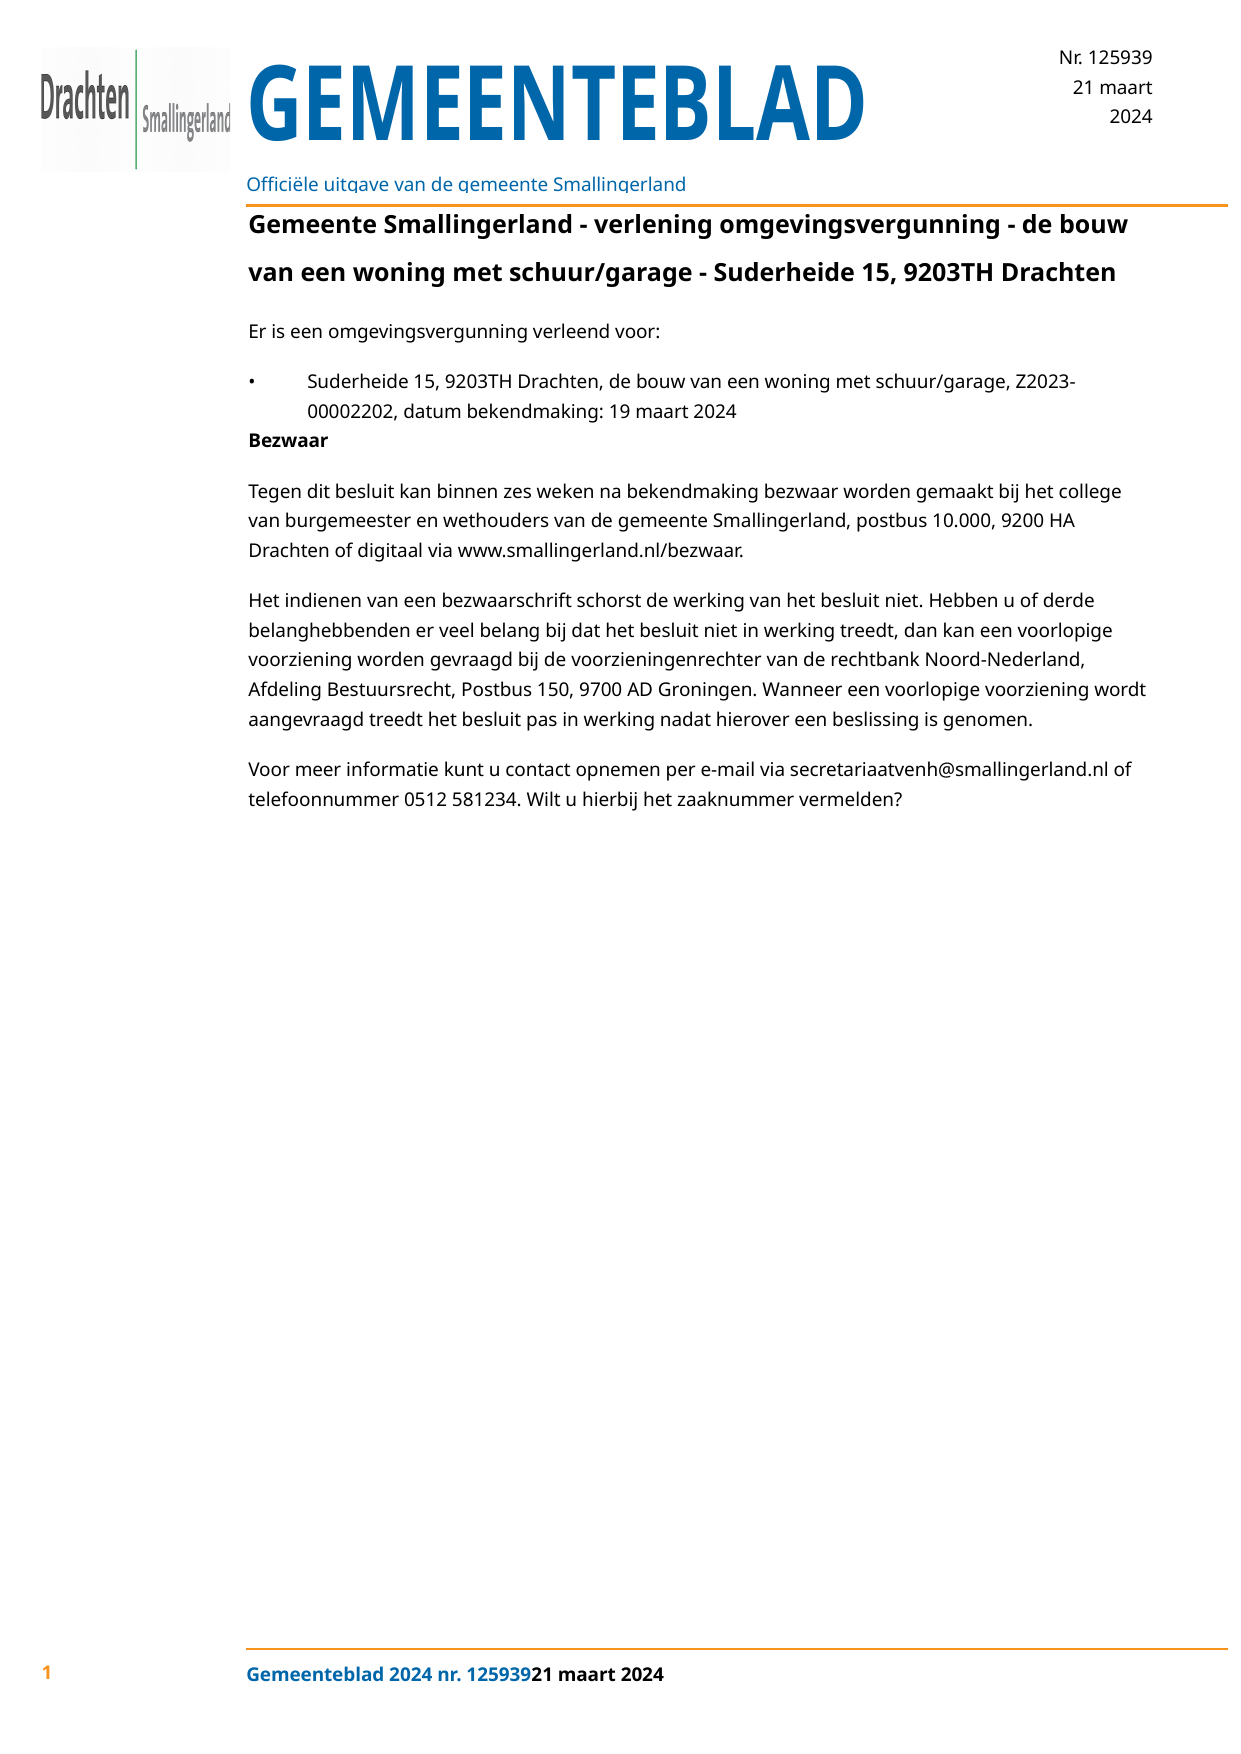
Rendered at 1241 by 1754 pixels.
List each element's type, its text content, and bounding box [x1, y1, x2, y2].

text Er is een omgevingsvergunning verleend voor: [248, 318, 1152, 344]
text Bezwaar [248, 427, 1152, 453]
text Het indienen van een bezwaarschrift schorst de werking van het besluit niet. Hebben u of derde belanghebbenden er veel belang bij dat het besluit niet in werking treedt, dan kan een voorlopige voorziening worden gevraagd bij de voorzieningenrechter van de rechtbank Noord-Nederland, Afdeling Bestuursrecht, Postbus 150, 9700 AD Groningen. Wanneer een voorlopige voorziening wordt aangevraagd treedt het besluit pas in werking nadat hierover een beslissing is genomen. [248, 587, 1152, 732]
list Suderheide 15, 9203TH Drachten, de bouw van een woning met schuur/garage, Z2023-00002202, datum bekendmaking: 19 maart 2024 [248, 368, 1152, 424]
text Gemeente Smallingerland - verlening omgevingsvergunning - de bouw van een woning met schuur/garage - Suderheide 15, 9203TH Drachten [248, 207, 1152, 288]
text Voor meer informatie kunt u contact opnemen per e-mail via secretariaatvenh@smallingerland.nl of telefoonnummer 0512 581234. Wilt u hierbij het zaaknummer vermelden? [248, 756, 1152, 812]
text Tegen dit besluit kan binnen zes weken na bekendmaking bezwaar worden gemaakt bij het college van burgemeester en wethouders van de gemeente Smallingerland, postbus 10.000, 9200 HA Drachten of digitaal via www.smallingerland.nl/bezwaar. [248, 478, 1152, 563]
picture [41, 47, 231, 172]
